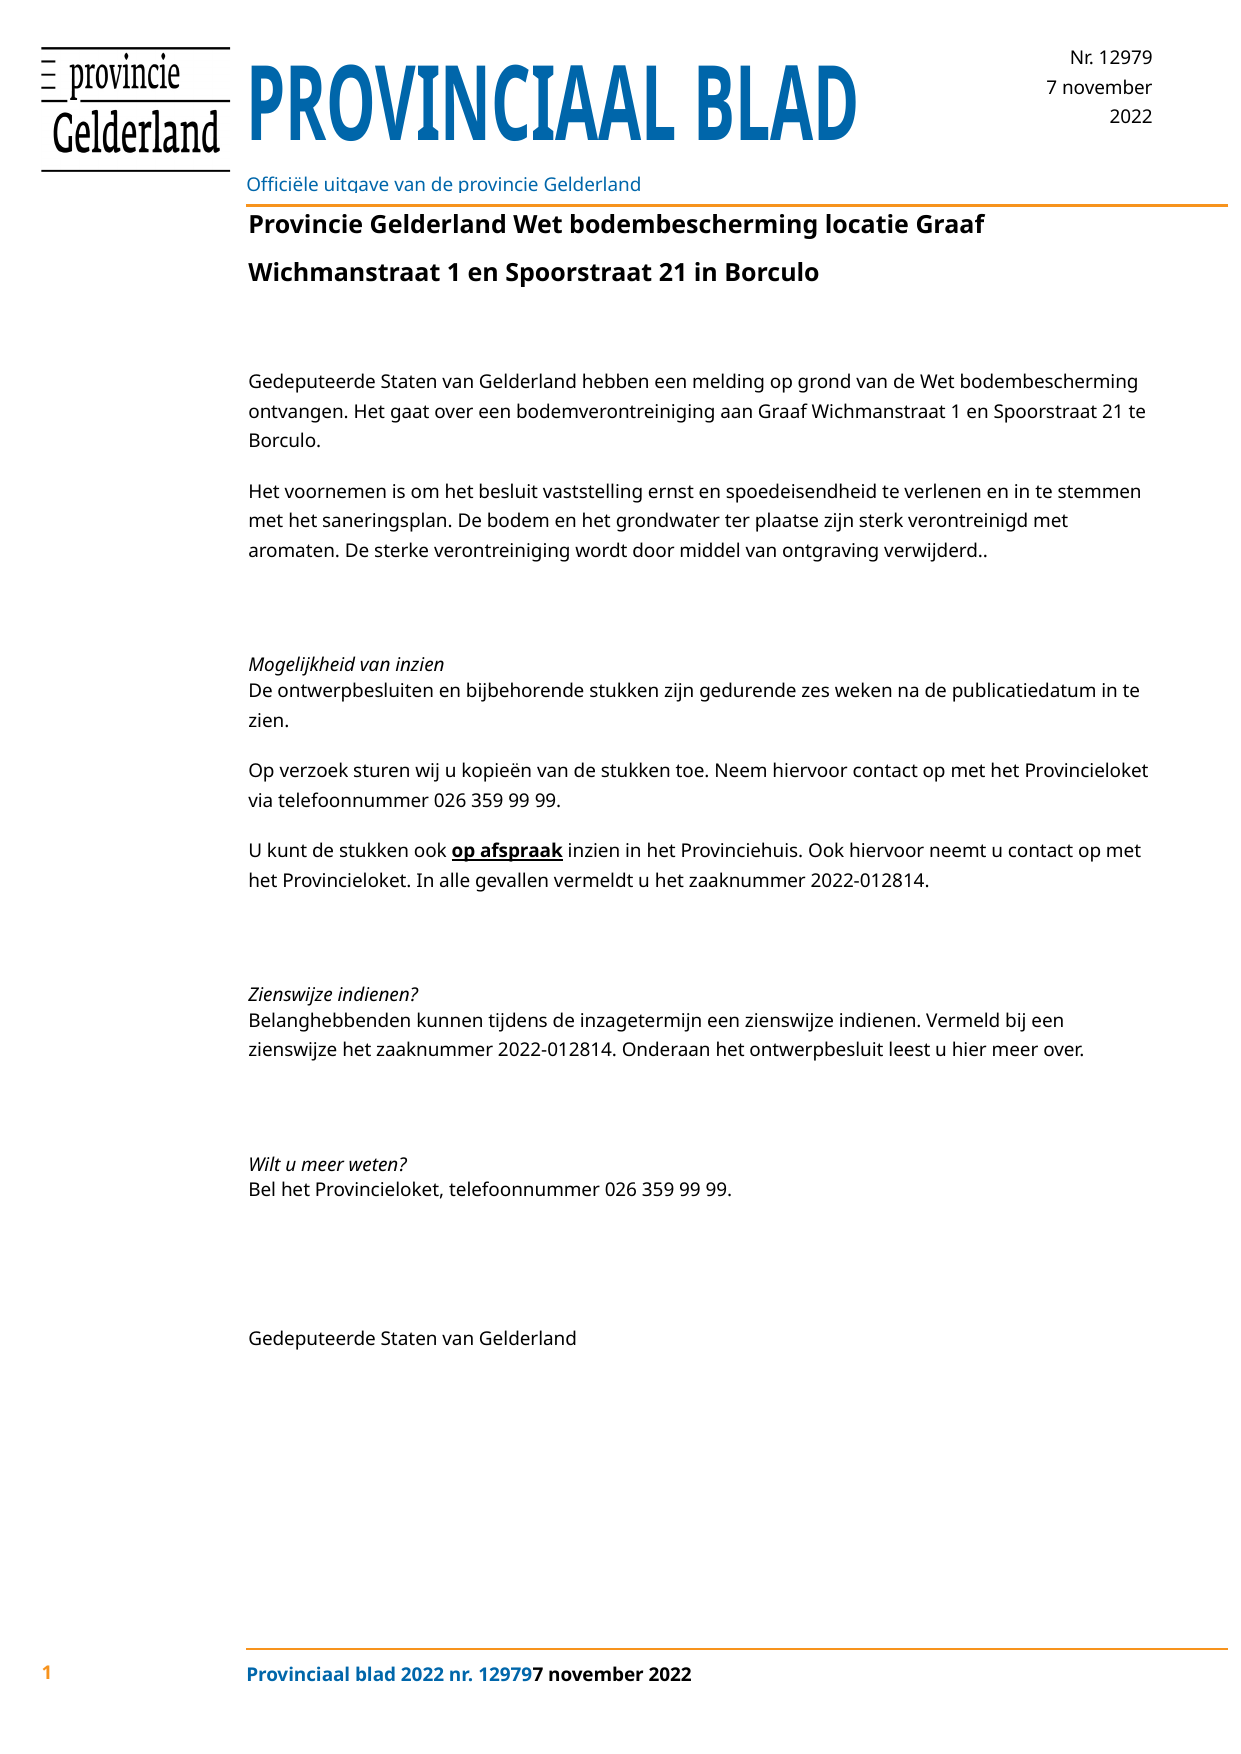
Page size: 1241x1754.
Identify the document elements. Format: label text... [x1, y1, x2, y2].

text Mogelijkheid van inzien [248, 651, 1152, 677]
text Wilt u meer weten? [248, 1151, 1152, 1177]
text De ontwerpbesluiten en bijbehorende stukken zijn gedurende zes weken na de publicatiedatum in te zien. [248, 677, 1152, 732]
text Gedeputeerde Staten van Gelderland hebben een melding op grond van de Wet bodembescherming ontvangen. Het gaat over een bodemverontreiniging aan Graaf Wichmanstraat 1 en Spoorstraat 21 te Borculo. [248, 368, 1152, 453]
text Het voornemen is om het besluit vaststelling ernst en spoedeisendheid te verlenen en in te stemmen met het saneringsplan. De bodem en het grondwater ter plaatse zijn sterk verontreinigd met aromaten. De sterke verontreiniging wordt door middel van ontgraving verwijderd.. [248, 478, 1152, 563]
text Belanghebbenden kunnen tijdens de inzagetermijn een zienswijze indienen. Vermeld bij een zienswijze het zaaknummer 2022-012814. Onderaan het ontwerpbesluit leest u hier meer over. [248, 1007, 1152, 1062]
text Bel het Provincieloket, telefoonnummer 026 359 99 99. [248, 1177, 1152, 1202]
text Zienswijze indienen? [248, 981, 1152, 1007]
text U kunt de stukken ook op afspraak inzien in het Provinciehuis. Ook hiervoor neemt u contact op met het Provincieloket. In alle gevallen vermeldt u het zaaknummer 2022-012814. [248, 837, 1152, 892]
text Provincie Gelderland Wet bodembescherming locatie Graaf Wichmanstraat 1 en Spoorstraat 21 in Borculo [248, 207, 1152, 288]
picture [41, 47, 231, 172]
text Op verzoek sturen wij u kopieën van de stukken toe. Neem hiervoor contact op met het Provincieloket via telefoonnummer 026 359 99 99. [248, 757, 1152, 812]
text Gedeputeerde Staten van Gelderland [248, 1325, 1152, 1351]
